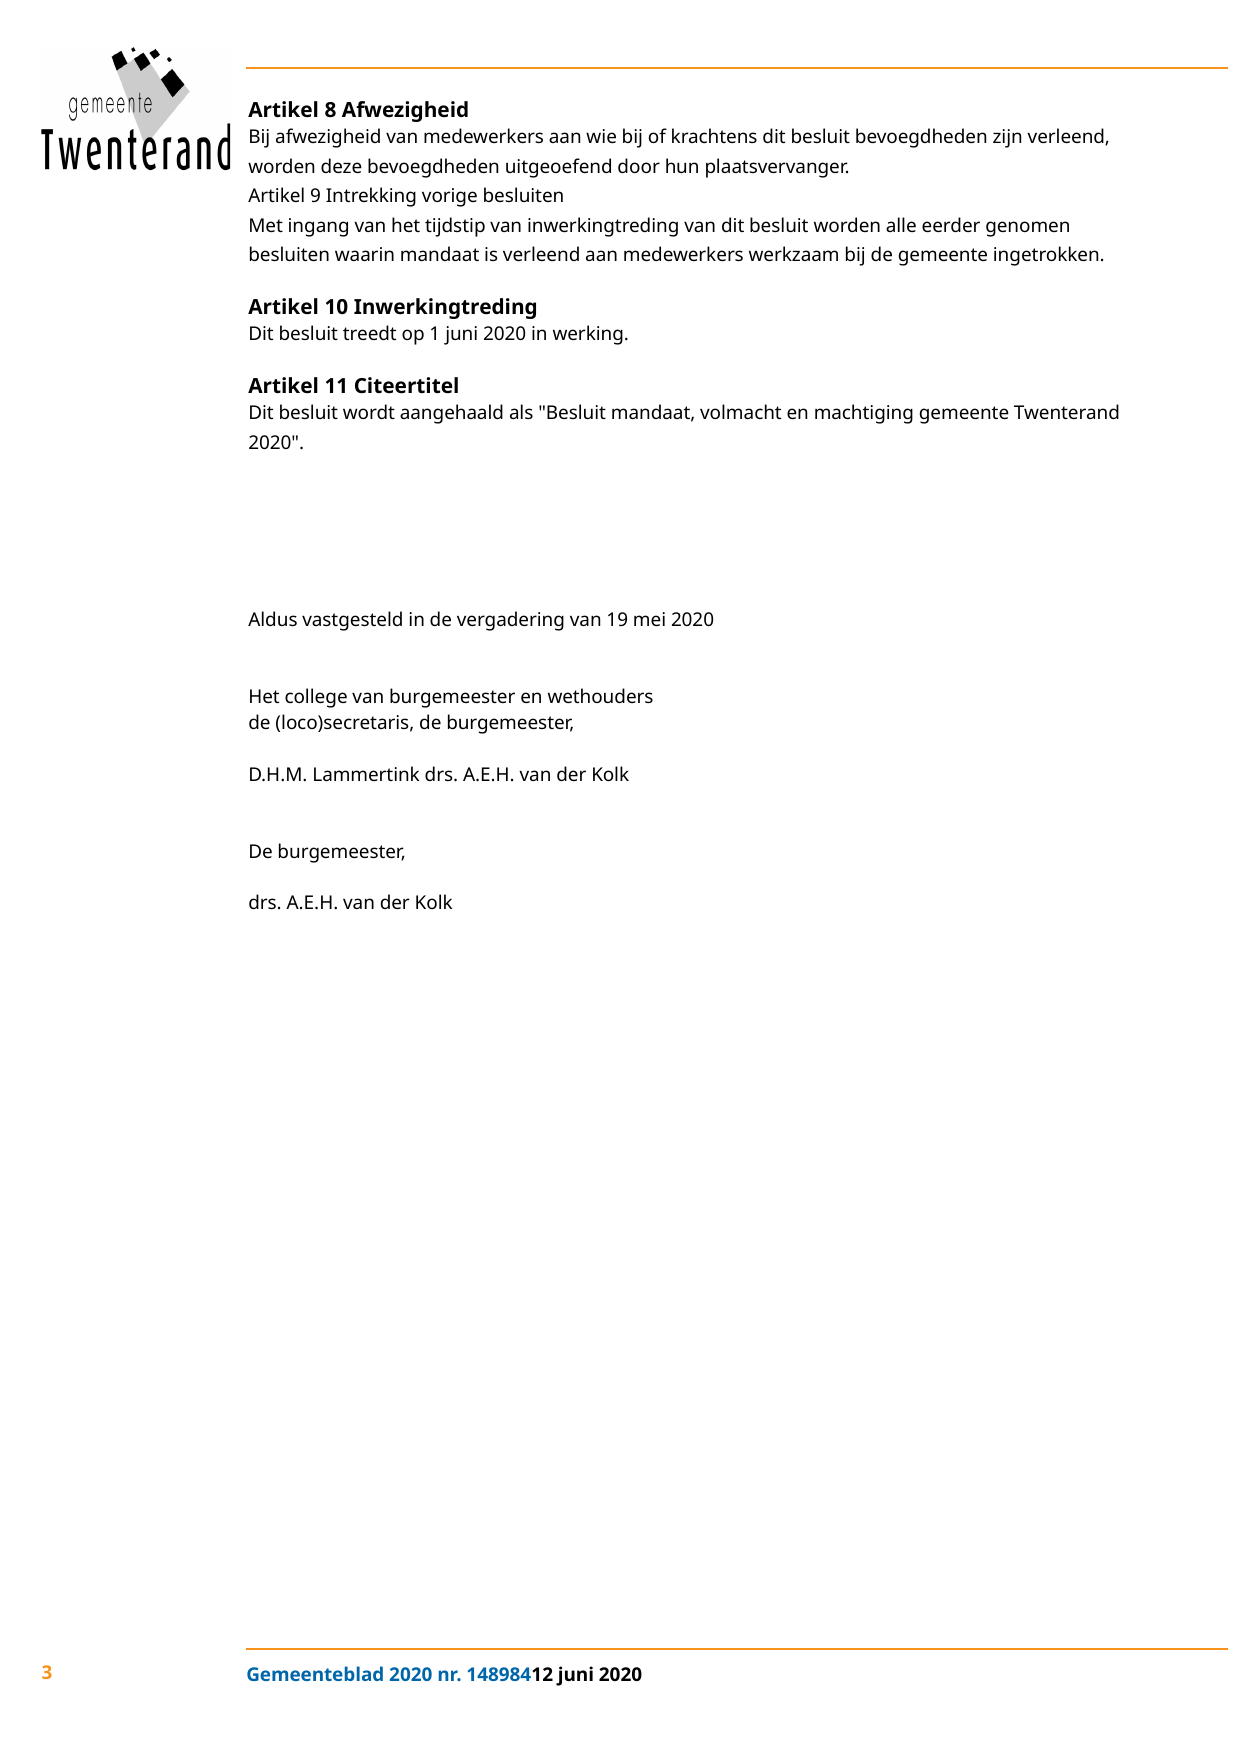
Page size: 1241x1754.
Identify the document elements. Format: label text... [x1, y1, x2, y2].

text Dit besluit treedt op 1 juni 2020 in werking. [248, 320, 1152, 346]
text Artikel 8 Afwezigheid [248, 95, 1152, 123]
text Aldus vastgesteld in de vergadering van 19 mei 2020 [248, 606, 1152, 632]
text de (loco)secretaris, de burgemeester, [248, 709, 1152, 735]
text Artikel 10 Inwerkingtreding [248, 292, 1152, 320]
text Met ingang van het tijdstip van inwerkingtreding van dit besluit worden alle eerder genomen besluiten waarin mandaat is verleend aan medewerkers werkzaam bij de gemeente ingetrokken. [248, 212, 1152, 267]
text Dit besluit wordt aangehaald als "Besluit mandaat, volmacht en machtiging gemeente Twenterand 2020". [248, 399, 1152, 454]
text D.H.M. Lammertink drs. A.E.H. van der Kolk [248, 761, 1152, 786]
text drs. A.E.H. van der Kolk [248, 889, 1152, 915]
text Artikel 9 Intrekking vorige besluiten [248, 182, 1152, 208]
picture [41, 47, 231, 172]
text Bij afwezigheid van medewerkers aan wie bij of krachtens dit besluit bevoegdheden zijn verleend, worden deze bevoegdheden uitgeoefend door hun plaatsvervanger. [248, 123, 1152, 178]
text Artikel 11 Citeertitel [248, 371, 1152, 399]
text Het college van burgemeester en wethouders [248, 683, 1152, 709]
text De burgemeester, [248, 838, 1152, 864]
